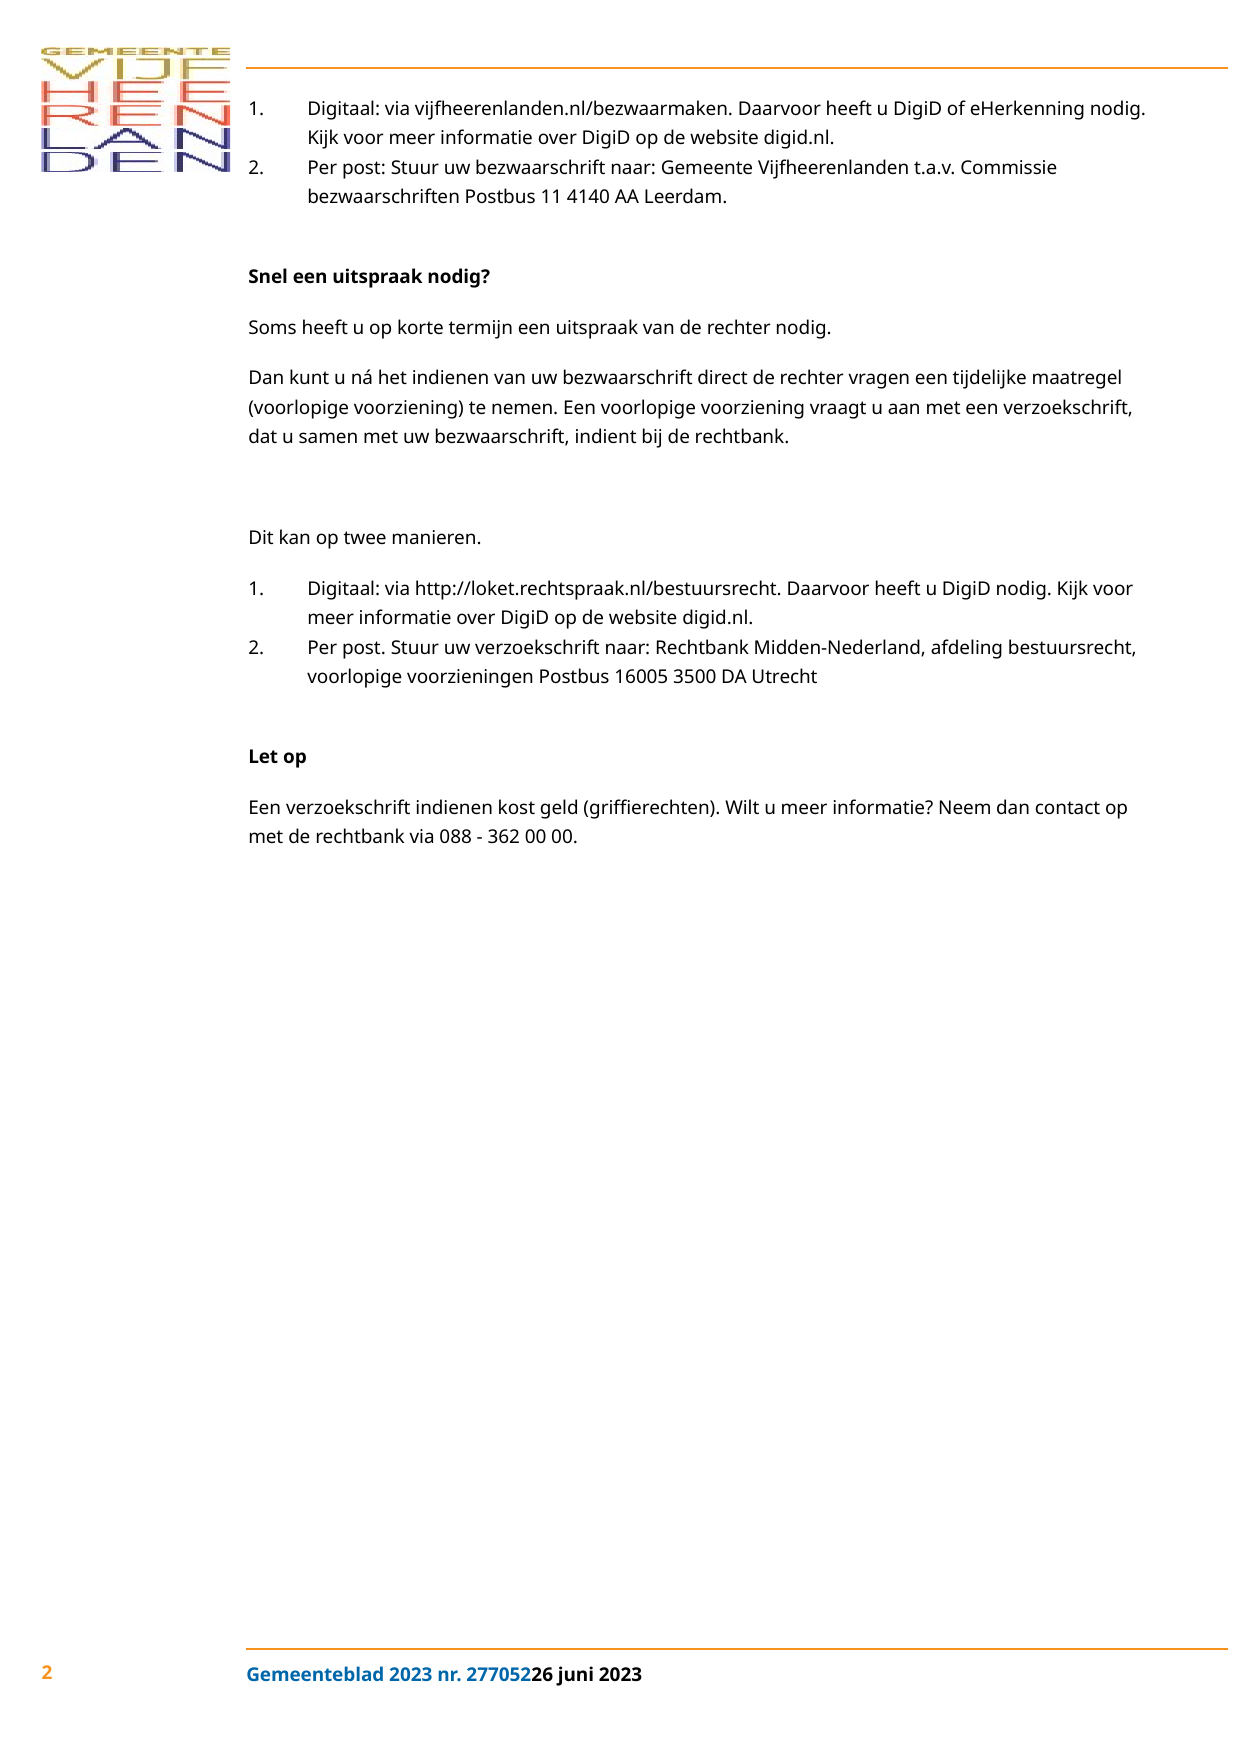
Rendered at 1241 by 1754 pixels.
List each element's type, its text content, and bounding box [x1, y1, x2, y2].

list Digitaal: via vijfheerenlanden.nl/bezwaarmaken. Daarvoor heeft u DigiD of eHerkenning nodig. Kijk voor meer informatie over DigiD op de website digid.nl. [248, 95, 1152, 150]
text Een verzoekschrift indienen kost geld (griffierechten). Wilt u meer informatie? Neem dan contact op met de rechtbank via 088 - 362 00 00. [248, 794, 1152, 849]
text Snel een uitspraak nodig? [248, 263, 1152, 289]
picture [41, 47, 231, 172]
text Let op [248, 743, 1152, 769]
text Dit kan op twee manieren. [248, 524, 1152, 550]
text Dan kunt u ná het indienen van uw bezwaarschrift direct de rechter vragen een tijdelijke maatregel (voorlopige voorziening) te nemen. Een voorlopige voorziening vraagt u aan met een verzoekschrift, dat u samen met uw bezwaarschrift, indient bij de rechtbank. [248, 364, 1152, 449]
list Per post: Stuur uw bezwaarschrift naar: Gemeente Vijfheerenlanden t.a.v. Commissie bezwaarschriften Postbus 11 4140 AA Leerdam. [248, 154, 1152, 209]
list Digitaal: via http://loket.rechtspraak.nl/bestuursrecht. Daarvoor heeft u DigiD nodig. Kijk voor meer informatie over DigiD op de website digid.nl. [248, 575, 1152, 630]
list Per post. Stuur uw verzoekschrift naar: Rechtbank Midden-Nederland, afdeling bestuursrecht, voorlopige voorzieningen Postbus 16005 3500 DA Utrecht [248, 634, 1152, 689]
text Soms heeft u op korte termijn een uitspraak van de rechter nodig. [248, 314, 1152, 340]
